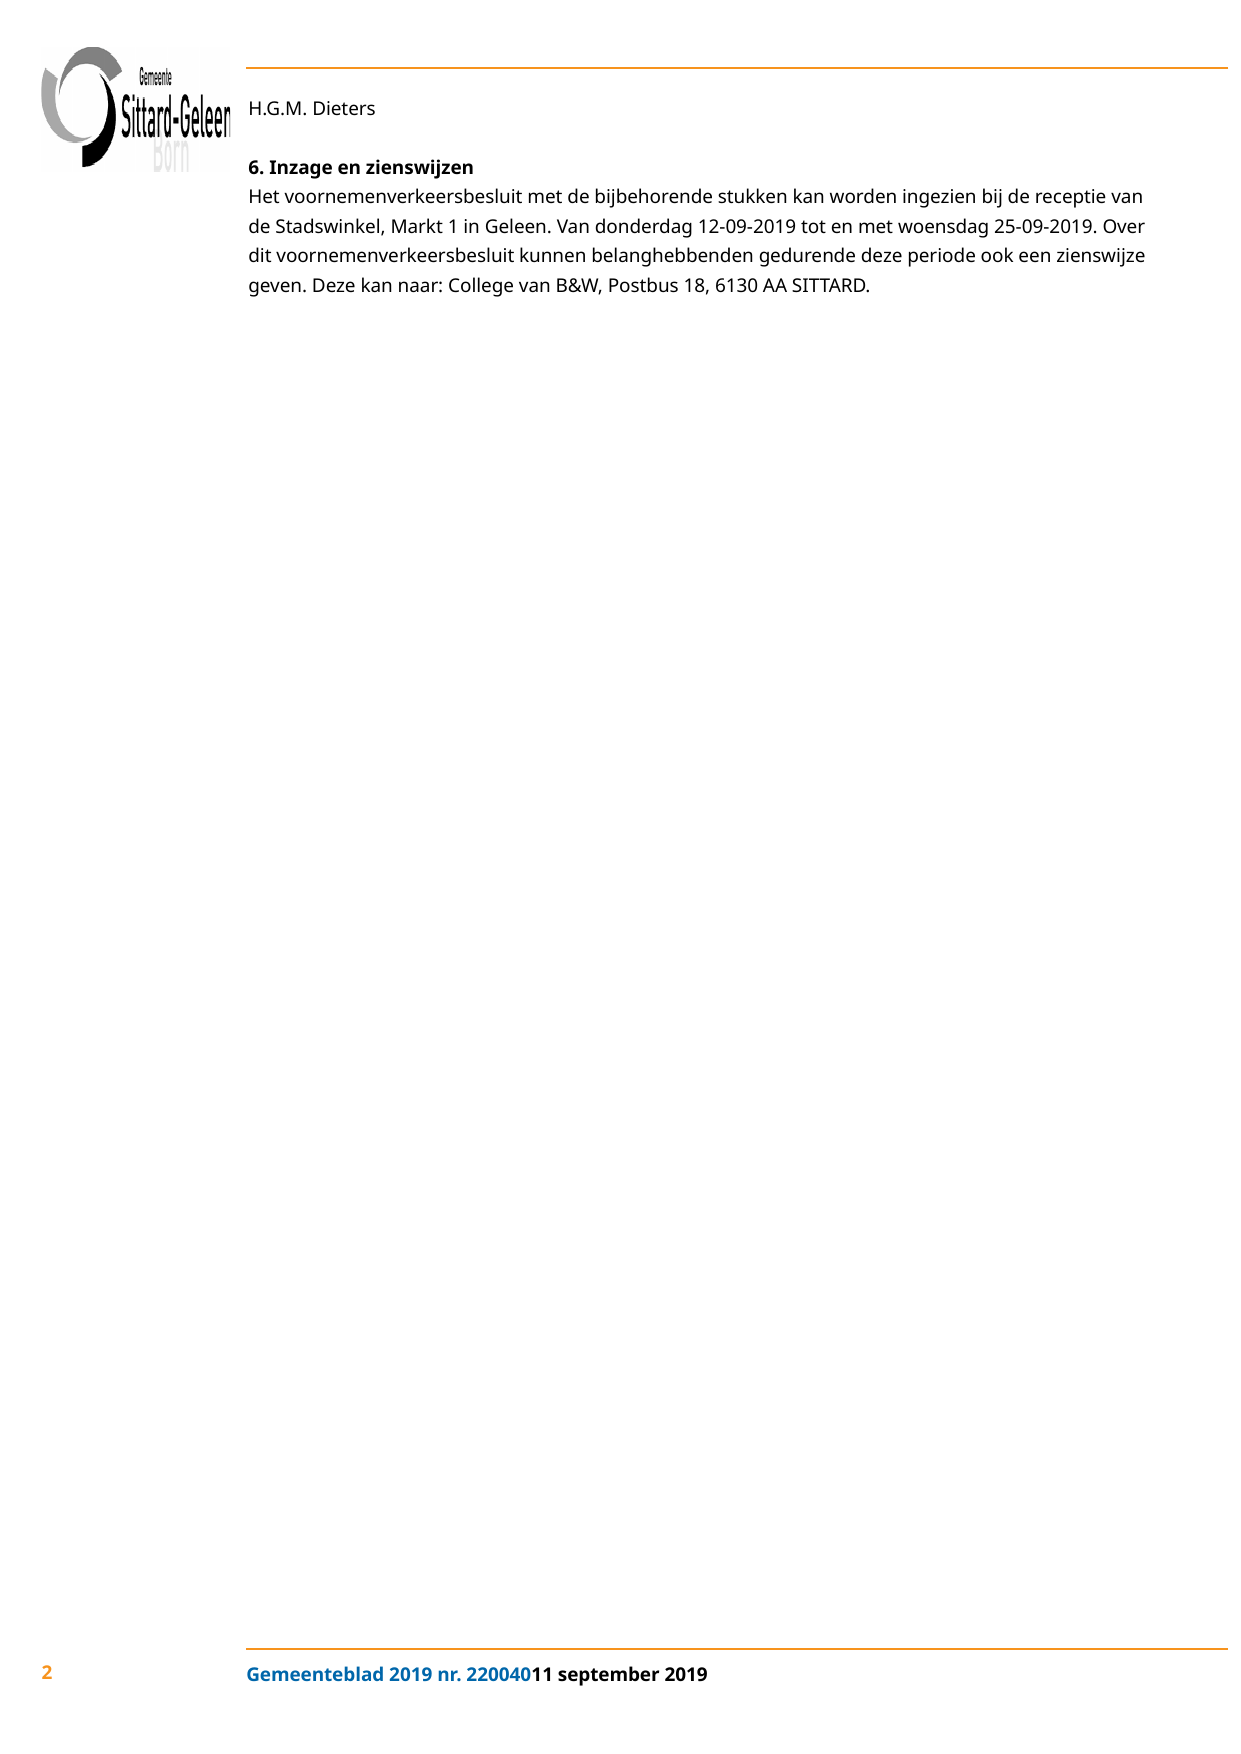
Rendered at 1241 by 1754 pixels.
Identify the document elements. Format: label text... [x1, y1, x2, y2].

text H.G.M. Dieters [248, 95, 1152, 121]
picture [41, 47, 231, 172]
text 6. Inzage en zienswijzen [248, 154, 1152, 180]
text Het voornemenverkeersbesluit met de bijbehorende stukken kan worden ingezien bij de receptie van de Stadswinkel, Markt 1 in Geleen. Van donderdag 12-09-2019 tot en met woensdag 25-09-2019. Over dit voornemenverkeersbesluit kunnen belanghebbenden gedurende deze periode ook een zienswijze geven. Deze kan naar: College van B&W, Postbus 18, 6130 AA SITTARD. [248, 183, 1152, 298]
